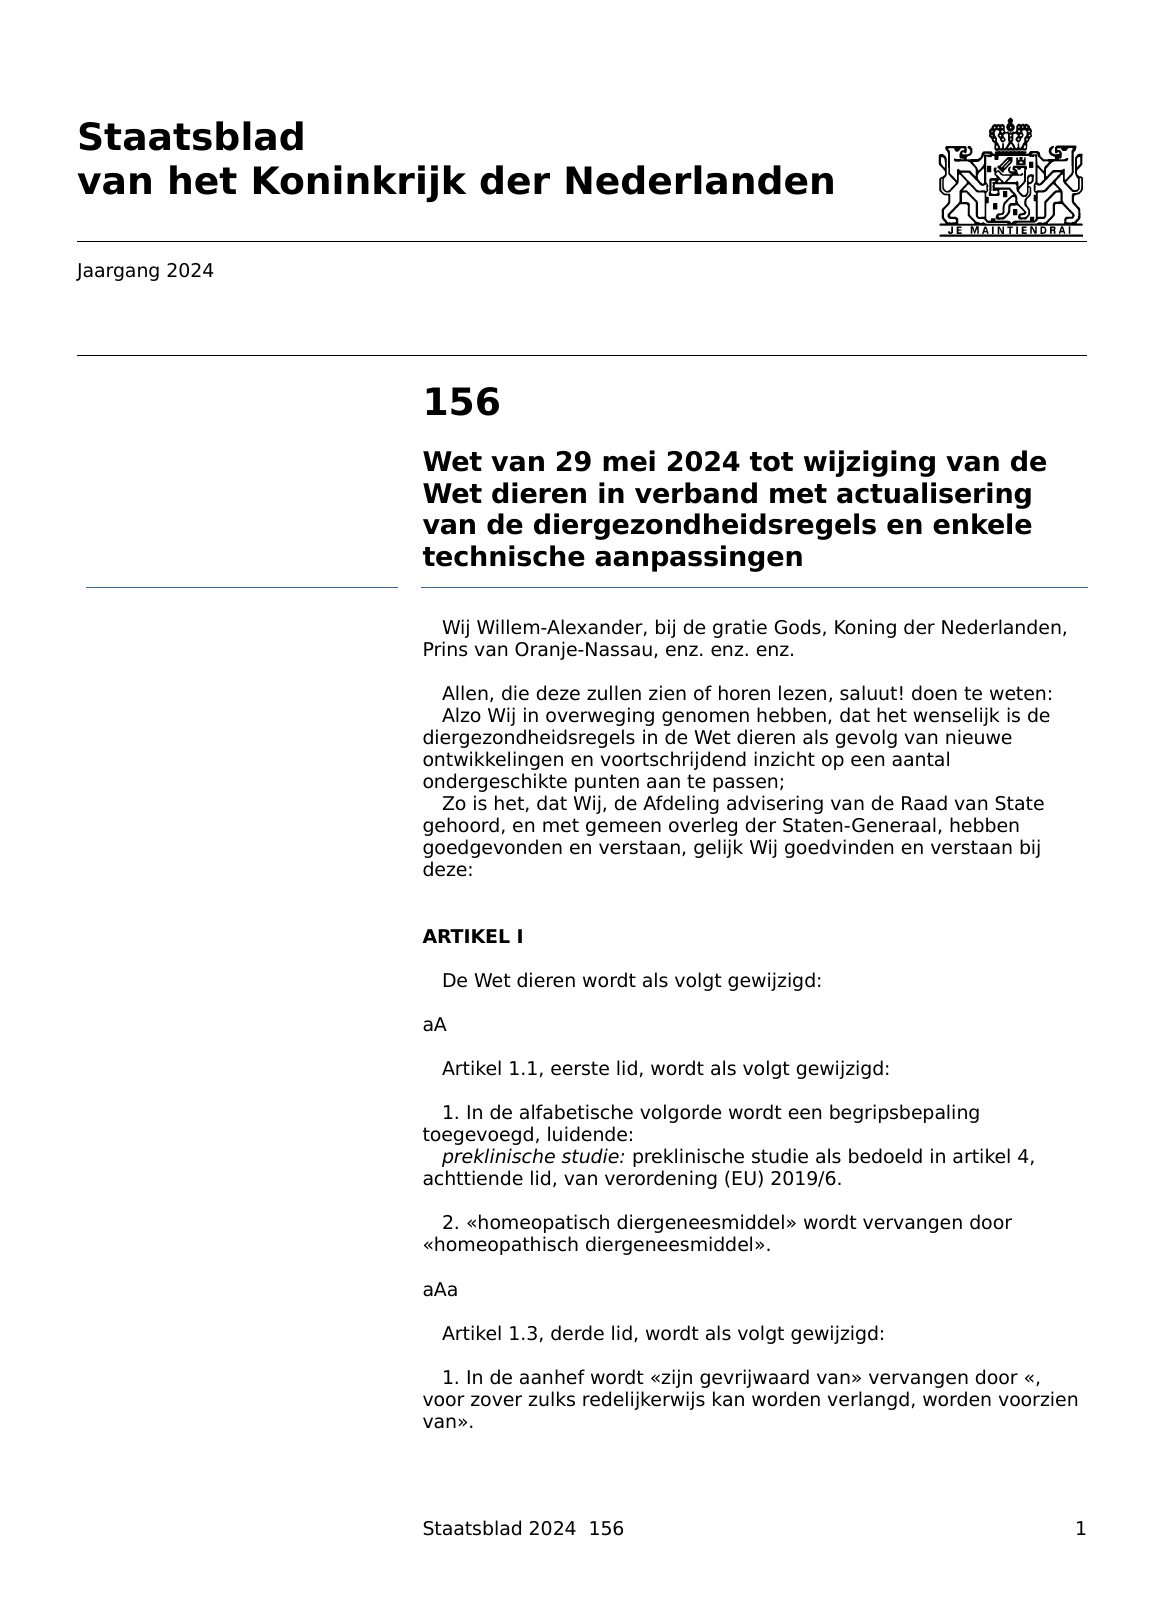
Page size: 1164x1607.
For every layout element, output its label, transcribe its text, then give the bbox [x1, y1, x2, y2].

text aAa [422, 1278, 1087, 1300]
picture [936, 115, 1087, 240]
text Zo is het, dat Wij, de Afdeling advisering van de Raad van State gehoord, en met gemeen overleg der Staten-Generaal, hebben goedgevonden en verstaan, gelijk Wij goedvinden en verstaan bij deze: [422, 793, 1087, 881]
text Alzo Wij in overweging genomen hebben, dat het wenselijk is de diergezondheidsregels in de Wet dieren als gevolg van nieuwe ontwikkelingen en voortschrijdend inzicht op een aantal ondergeschikte punten aan te passen; [422, 705, 1087, 793]
subtitle ARTIKEL I [422, 926, 1087, 947]
table_header Staatsblad van het Koninkrijk der Nederlanden [77, 100, 886, 241]
text aA [422, 1014, 1087, 1036]
text De Wet dieren wordt als volgt gewijzigd: [422, 970, 1087, 992]
subtitle 156 [422, 381, 1087, 424]
text Wet van 29 mei 2024 tot wijziging van de Wet dieren in verband met actualisering van de diergezondheidsregels en enkele technische aanpassingen [422, 447, 1087, 573]
text Artikel 1.3, derde lid, wordt als volgt gewijzigd: [422, 1323, 1087, 1344]
text preklinische studie: preklinische studie als bedoeld in artikel 4, achttiende lid, van verordening (EU) 2019/6. [422, 1146, 1087, 1190]
text Allen, die deze zullen zien of horen lezen, saluut! doen te weten: [422, 683, 1087, 705]
table_header [886, 100, 1087, 241]
table_cell Jaargang 2024 [77, 242, 1087, 355]
text 1. In de alfabetische volgorde wordt een begripsbepaling toegevoegd, luidende: [422, 1102, 1087, 1146]
text Wij Willem-Alexander, bij de gratie Gods, Koning der Nederlanden, Prins van Oranje-Nassau, enz. enz. enz. [422, 617, 1087, 661]
text 1. In de aanhef wordt «zijn gevrijwaard van» vervangen door «, voor zover zulks redelijkerwijs kan worden verlangd, worden voorzien van». [422, 1367, 1087, 1433]
text 2. «homeopatisch diergeneesmiddel» wordt vervangen door «homeopathisch diergeneesmiddel». [422, 1212, 1087, 1256]
text Artikel 1.1, eerste lid, wordt als volgt gewijzigd: [422, 1058, 1087, 1080]
